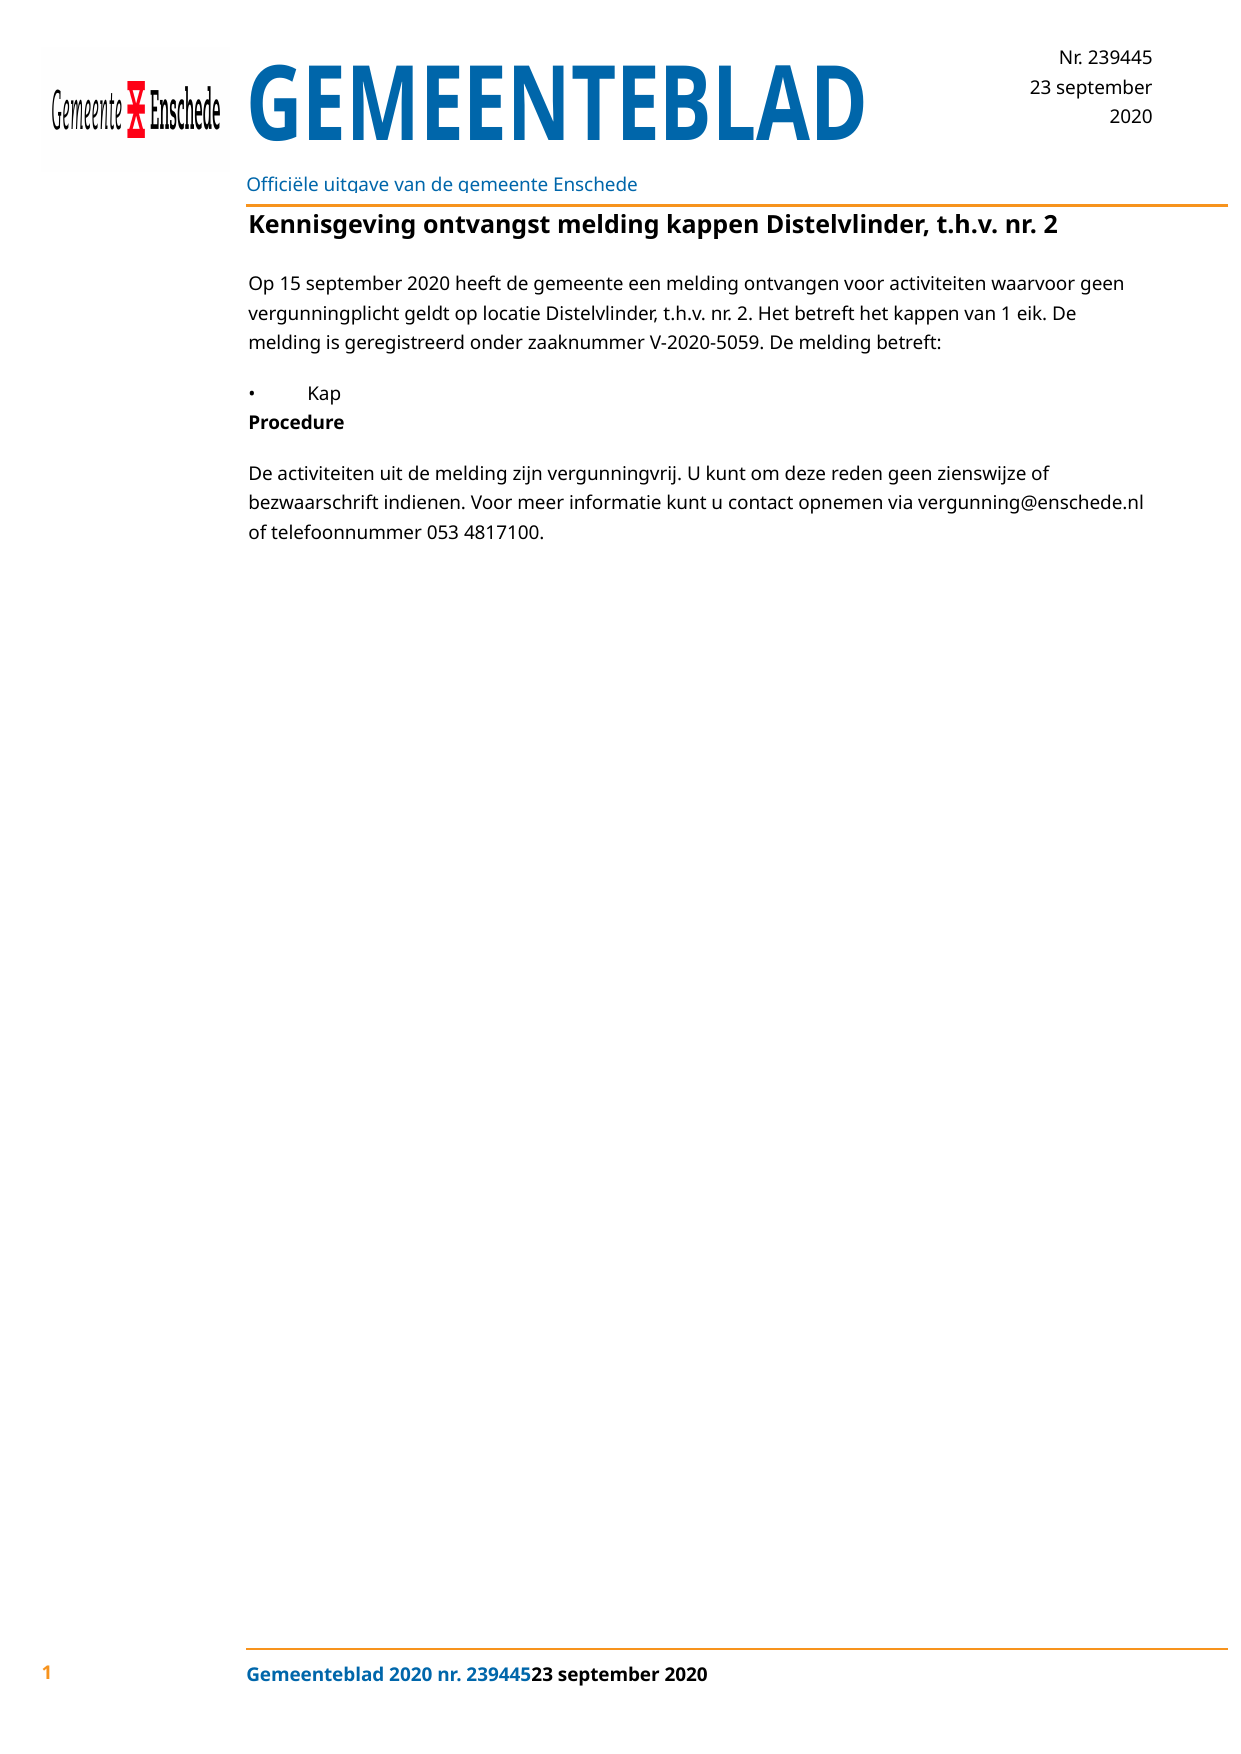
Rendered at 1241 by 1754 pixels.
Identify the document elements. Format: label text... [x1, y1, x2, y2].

list Kap [248, 380, 1152, 406]
text Procedure [248, 409, 1152, 435]
text Op 15 september 2020 heeft de gemeente een melding ontvangen voor activiteiten waarvoor geen vergunningplicht geldt op locatie Distelvlinder, t.h.v. nr. 2. Het betreft het kappen van 1 eik. De melding is geregistreerd onder zaaknummer V-2020-5059. De melding betreft: [248, 270, 1152, 355]
text Kennisgeving ontvangst melding kappen Distelvlinder, t.h.v. nr. 2 [248, 207, 1152, 241]
text De activiteiten uit de melding zijn vergunningvrij. U kunt om deze reden geen zienswijze of bezwaarschrift indienen. Voor meer informatie kunt u contact opnemen via vergunning@enschede.nl of telefoonnummer 053 4817100. [248, 460, 1152, 545]
picture [41, 47, 231, 172]
